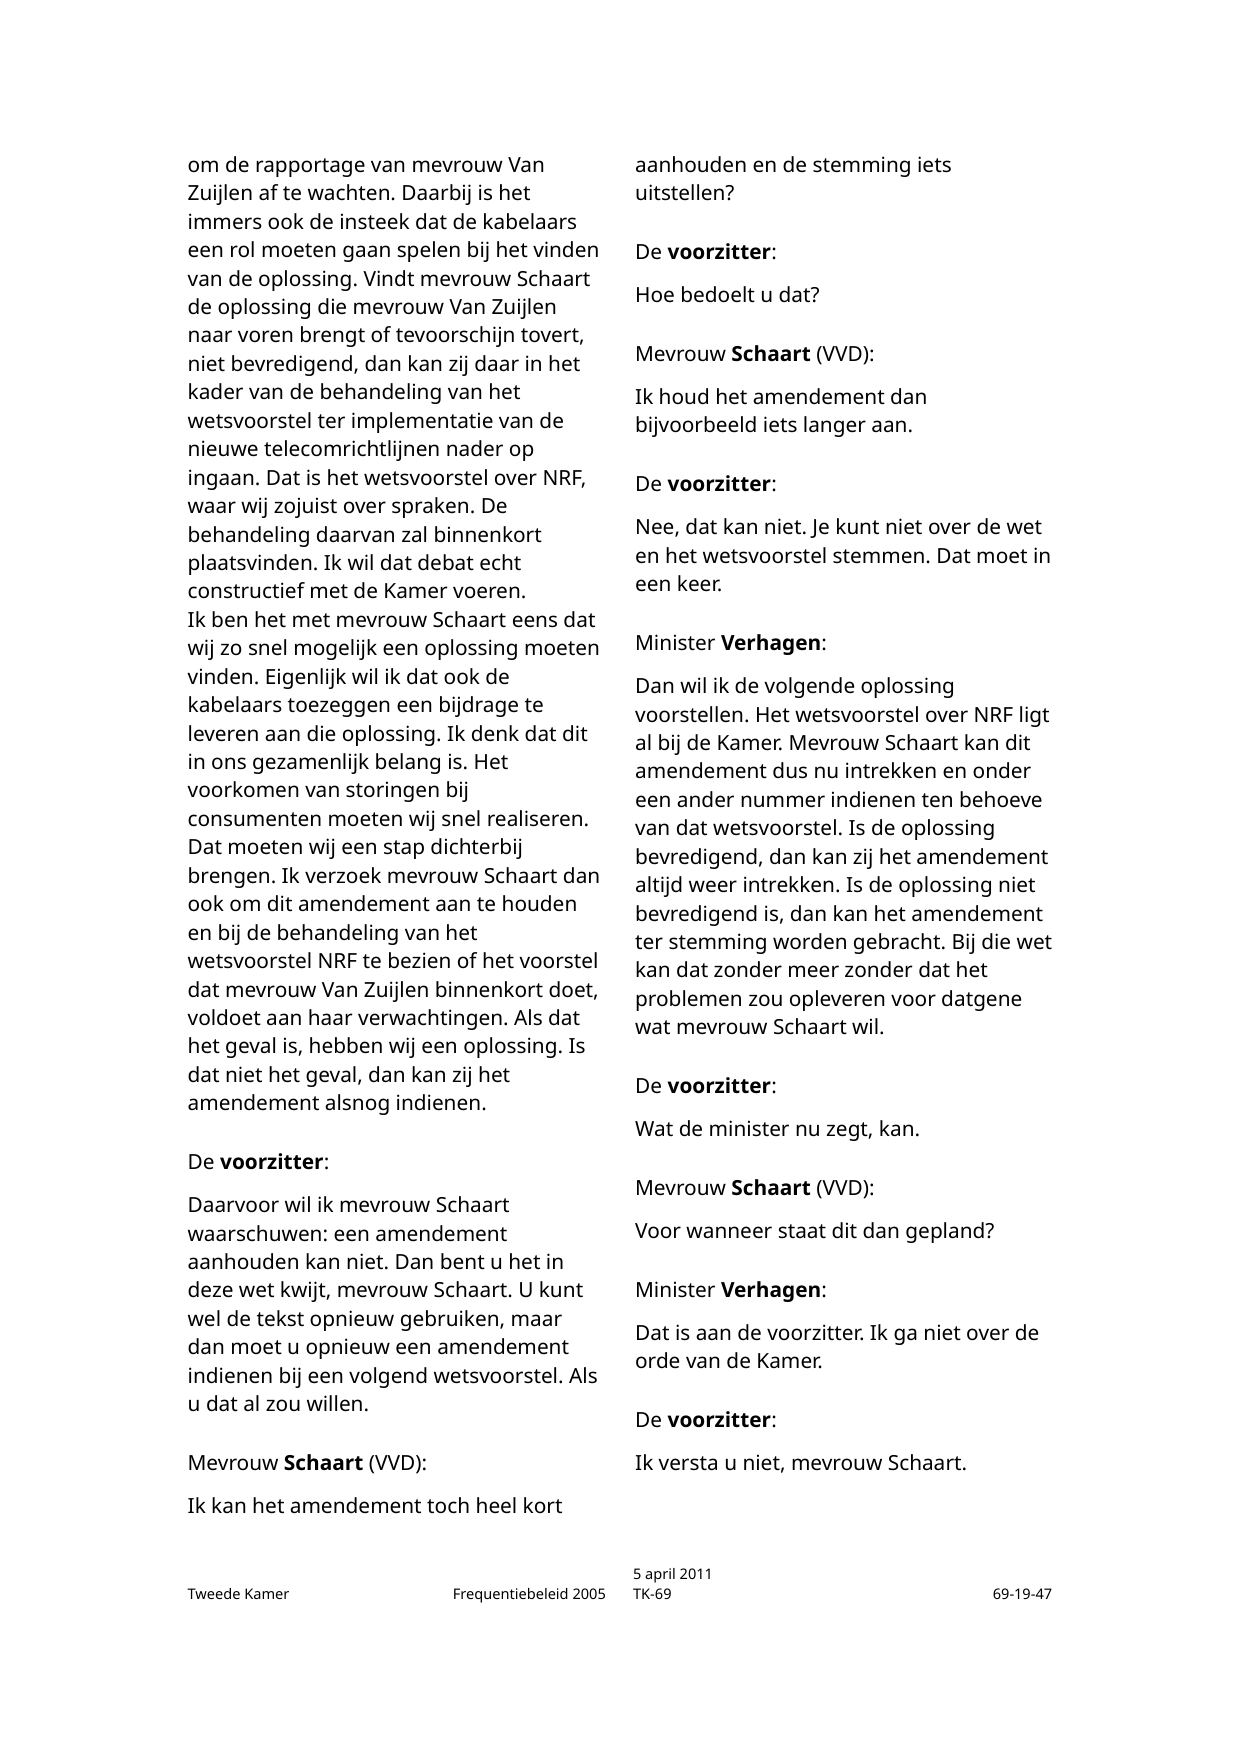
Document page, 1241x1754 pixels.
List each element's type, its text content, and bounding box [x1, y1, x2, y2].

text De voorzitter: [635, 1071, 1053, 1099]
text Mevrouw Schaart (VVD): [635, 339, 1053, 367]
text Ik versta u niet, mevrouw Schaart. [635, 1448, 1053, 1477]
text De voorzitter: [635, 237, 1053, 265]
text Wat de minister nu zegt, kan. [635, 1114, 1053, 1143]
text De voorzitter: [187, 1147, 605, 1175]
text Voor wanneer staat dit dan gepland? [635, 1216, 1053, 1245]
text Mevrouw Schaart (VVD): [187, 1448, 605, 1476]
text Ik ben het met mevrouw Schaart eens dat wij zo snel mogelijk een oplossing moeten vinden. Eigenlijk wil ik dat ook de kabelaars toezeggen een bijdrage te leveren aan die oplossing. Ik denk dat dit in ons gezamenlijk belang is. Het voorkomen van storingen bij consumenten moeten wij snel realiseren. Dat moeten wij een stap dichterbij brengen. Ik verzoek mevrouw Schaart dan ook om dit amendement aan te houden en bij de behandeling van het wetsvoorstel NRF te bezien of het voorstel dat mevrouw Van Zuijlen binnenkort doet, voldoet aan haar verwachtingen. Als dat het geval is, hebben wij een oplossing. Is dat niet het geval, dan kan zij het amendement alsnog indienen. [187, 605, 605, 1117]
text Ik kan het amendement toch heel kort [187, 1491, 605, 1520]
text De voorzitter: [635, 1405, 1053, 1433]
text Mevrouw Schaart (VVD): [635, 1173, 1053, 1201]
text Hoe bedoelt u dat? [635, 280, 1053, 309]
text De voorzitter: [635, 469, 1053, 497]
text Dan wil ik de volgende oplossing voorstellen. Het wetsvoorstel over NRF ligt al bij de Kamer. Mevrouw Schaart kan dit amendement dus nu intrekken en onder een ander nummer indienen ten behoeve van dat wetsvoorstel. Is de oplossing bevredigend, dan kan zij het amendement altijd weer intrekken. Is de oplossing niet bevredigend is, dan kan het amendement ter stemming worden gebracht. Bij die wet kan dat zonder meer zonder dat het problemen zou opleveren voor datgene wat mevrouw Schaart wil. [635, 671, 1053, 1041]
text aanhouden en de stemming iets uitstellen? [635, 150, 1053, 207]
text Nee, dat kan niet. Je kunt niet over de wet en het wetsvoorstel stemmen. Dat moet in een keer. [635, 512, 1053, 598]
text om de rapportage van mevrouw Van Zuijlen af te wachten. Daarbij is het immers ook de insteek dat de kabelaars een rol moeten gaan spelen bij het vinden van de oplossing. Vindt mevrouw Schaart de oplossing die mevrouw Van Zuijlen naar voren brengt of tevoorschijn tovert, niet bevredigend, dan kan zij daar in het kader van de behandeling van het wetsvoorstel ter implementatie van de nieuwe telecomrichtlijnen nader op ingaan. Dat is het wetsvoorstel over NRF, waar wij zojuist over spraken. De behandeling daarvan zal binnenkort plaatsvinden. Ik wil dat debat echt constructief met de Kamer voeren. [187, 150, 605, 605]
text Ik houd het amendement dan bijvoorbeeld iets langer aan. [635, 382, 1053, 439]
text Minister Verhagen: [635, 628, 1053, 656]
text Minister Verhagen: [635, 1275, 1053, 1303]
text Dat is aan de voorzitter. Ik ga niet over de orde van de Kamer. [635, 1318, 1053, 1375]
text Daarvoor wil ik mevrouw Schaart waarschuwen: een amendement aanhouden kan niet. Dan bent u het in deze wet kwijt, mevrouw Schaart. U kunt wel de tekst opnieuw gebruiken, maar dan moet u opnieuw een amendement indienen bij een volgend wetsvoorstel. Als u dat al zou willen. [187, 1190, 605, 1418]
